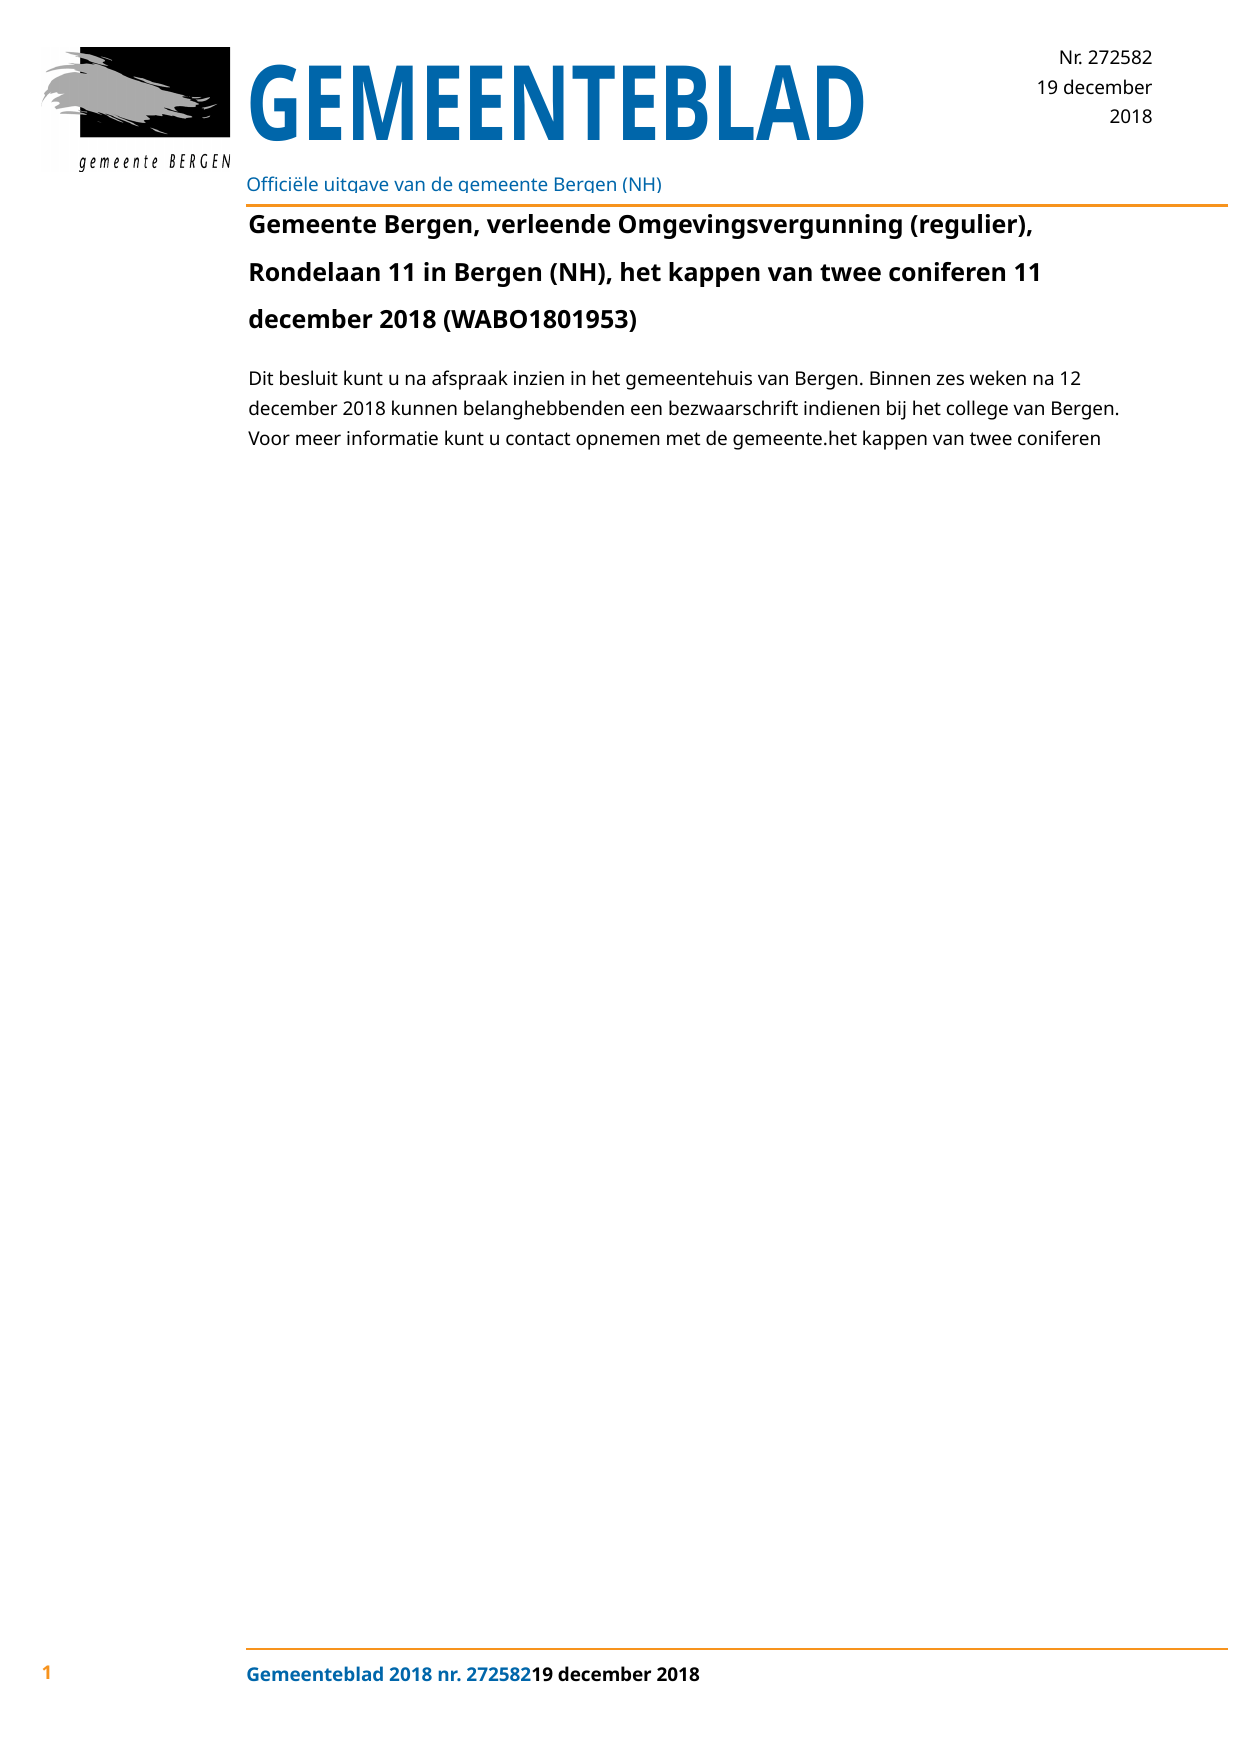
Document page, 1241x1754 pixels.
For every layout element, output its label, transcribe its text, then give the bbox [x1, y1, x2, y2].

text Gemeente Bergen, verleende Omgevingsvergunning (regulier), Rondelaan 11 in Bergen (NH), het kappen van twee coniferen 11 december 2018 (WABO1801953) [248, 207, 1152, 336]
text Dit besluit kunt u na afspraak inzien in het gemeentehuis van Bergen. Binnen zes weken na 12 december 2018 kunnen belanghebbenden een bezwaarschrift indienen bij het college van Bergen. Voor meer informatie kunt u contact opnemen met de gemeente.het kappen van twee coniferen [248, 366, 1152, 450]
picture [41, 47, 231, 172]
